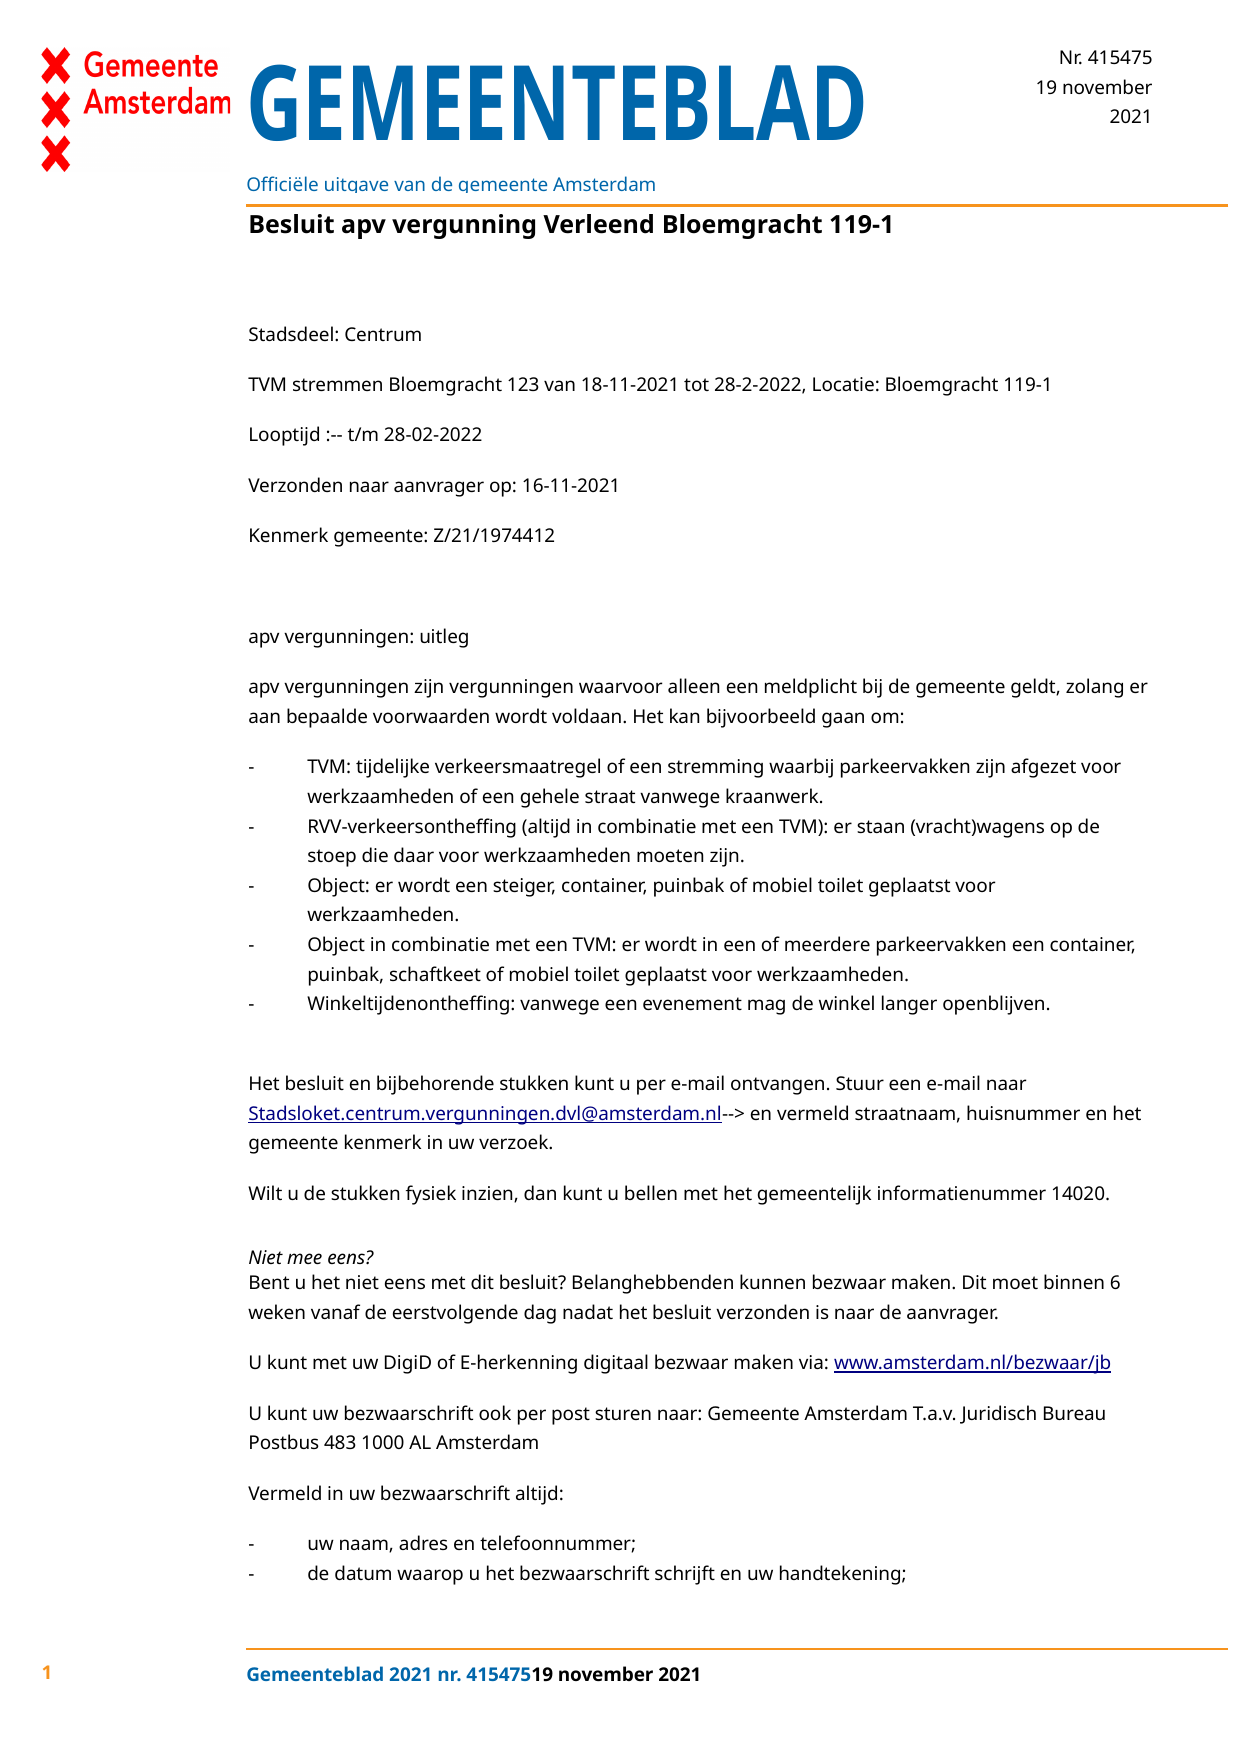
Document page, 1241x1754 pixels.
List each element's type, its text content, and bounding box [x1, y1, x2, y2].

list de datum waarop u het bezwaarschrift schrijft en uw handtekening; [248, 1560, 1152, 1586]
list Winkeltijdenontheffing: vanwege een evenement mag de winkel langer openblijven. [248, 990, 1152, 1016]
text apv vergunningen: uitleg [248, 623, 1152, 649]
text Stadsdeel: Centrum [248, 321, 1152, 346]
list uw naam, adres en telefoonnummer; [248, 1530, 1152, 1556]
text Kenmerk gemeente: Z/21/1974412 [248, 522, 1152, 548]
list Object: er wordt een steiger, container, puinbak of mobiel toilet geplaatst voor werkzaamheden. [248, 872, 1152, 927]
text Looptijd :-- t/m 28-02-2022 [248, 422, 1152, 447]
text Vermeld in uw bezwaarschrift altijd: [248, 1480, 1152, 1506]
list TVM: tijdelijke verkeersmaatregel of een stremming waarbij parkeervakken zijn afgezet voor werkzaamheden of een gehele straat vanwege kraanwerk. [248, 754, 1152, 809]
text Het besluit en bijbehorende stukken kunt u per e-mail ontvangen. Stuur een e-mail naar Stadsloket.centrum.vergunningen.dvl@amsterdam.nl--> en vermeld straatnaam, huisnummer en het gemeente kenmerk in uw verzoek. [248, 1070, 1152, 1155]
text U kunt met uw DigiD of E-herkenning digitaal bezwaar maken via: www.amsterdam.nl/bezwaar/jb [248, 1349, 1152, 1375]
text Besluit apv vergunning Verleend Bloemgracht 119-1 [248, 207, 1152, 241]
picture [41, 47, 231, 172]
text Verzonden naar aanvrager op: 16-11-2021 [248, 472, 1152, 498]
text TVM stremmen Bloemgracht 123 van 18-11-2021 tot 28-2-2022, Locatie: Bloemgracht 119-1 [248, 371, 1152, 397]
list RVV-verkeersontheffing (altijd in combinatie met een TVM): er staan (vracht)wagens op de stoep die daar voor werkzaamheden moeten zijn. [248, 813, 1152, 868]
text Wilt u de stukken fysiek inzien, dan kunt u bellen met het gemeentelijk informatienummer 14020. [248, 1180, 1152, 1206]
text U kunt uw bezwaarschrift ook per post sturen naar: Gemeente Amsterdam T.a.v. Juridisch Bureau Postbus 483 1000 AL Amsterdam [248, 1400, 1152, 1455]
text Niet mee eens? [248, 1244, 1152, 1269]
text apv vergunningen zijn vergunningen waarvoor alleen een meldplicht bij de gemeente geldt, zolang er aan bepaalde voorwaarden wordt voldaan. Het kan bijvoorbeeld gaan om: [248, 674, 1152, 729]
list Object in combinatie met een TVM: er wordt in een of meerdere parkeervakken een container, puinbak, schaftkeet of mobiel toilet geplaatst voor werkzaamheden. [248, 931, 1152, 986]
text Bent u het niet eens met dit besluit? Belanghebbenden kunnen bezwaar maken. Dit moet binnen 6 weken vanaf de eerstvolgende dag nadat het besluit verzonden is naar de aanvrager. [248, 1269, 1152, 1325]
